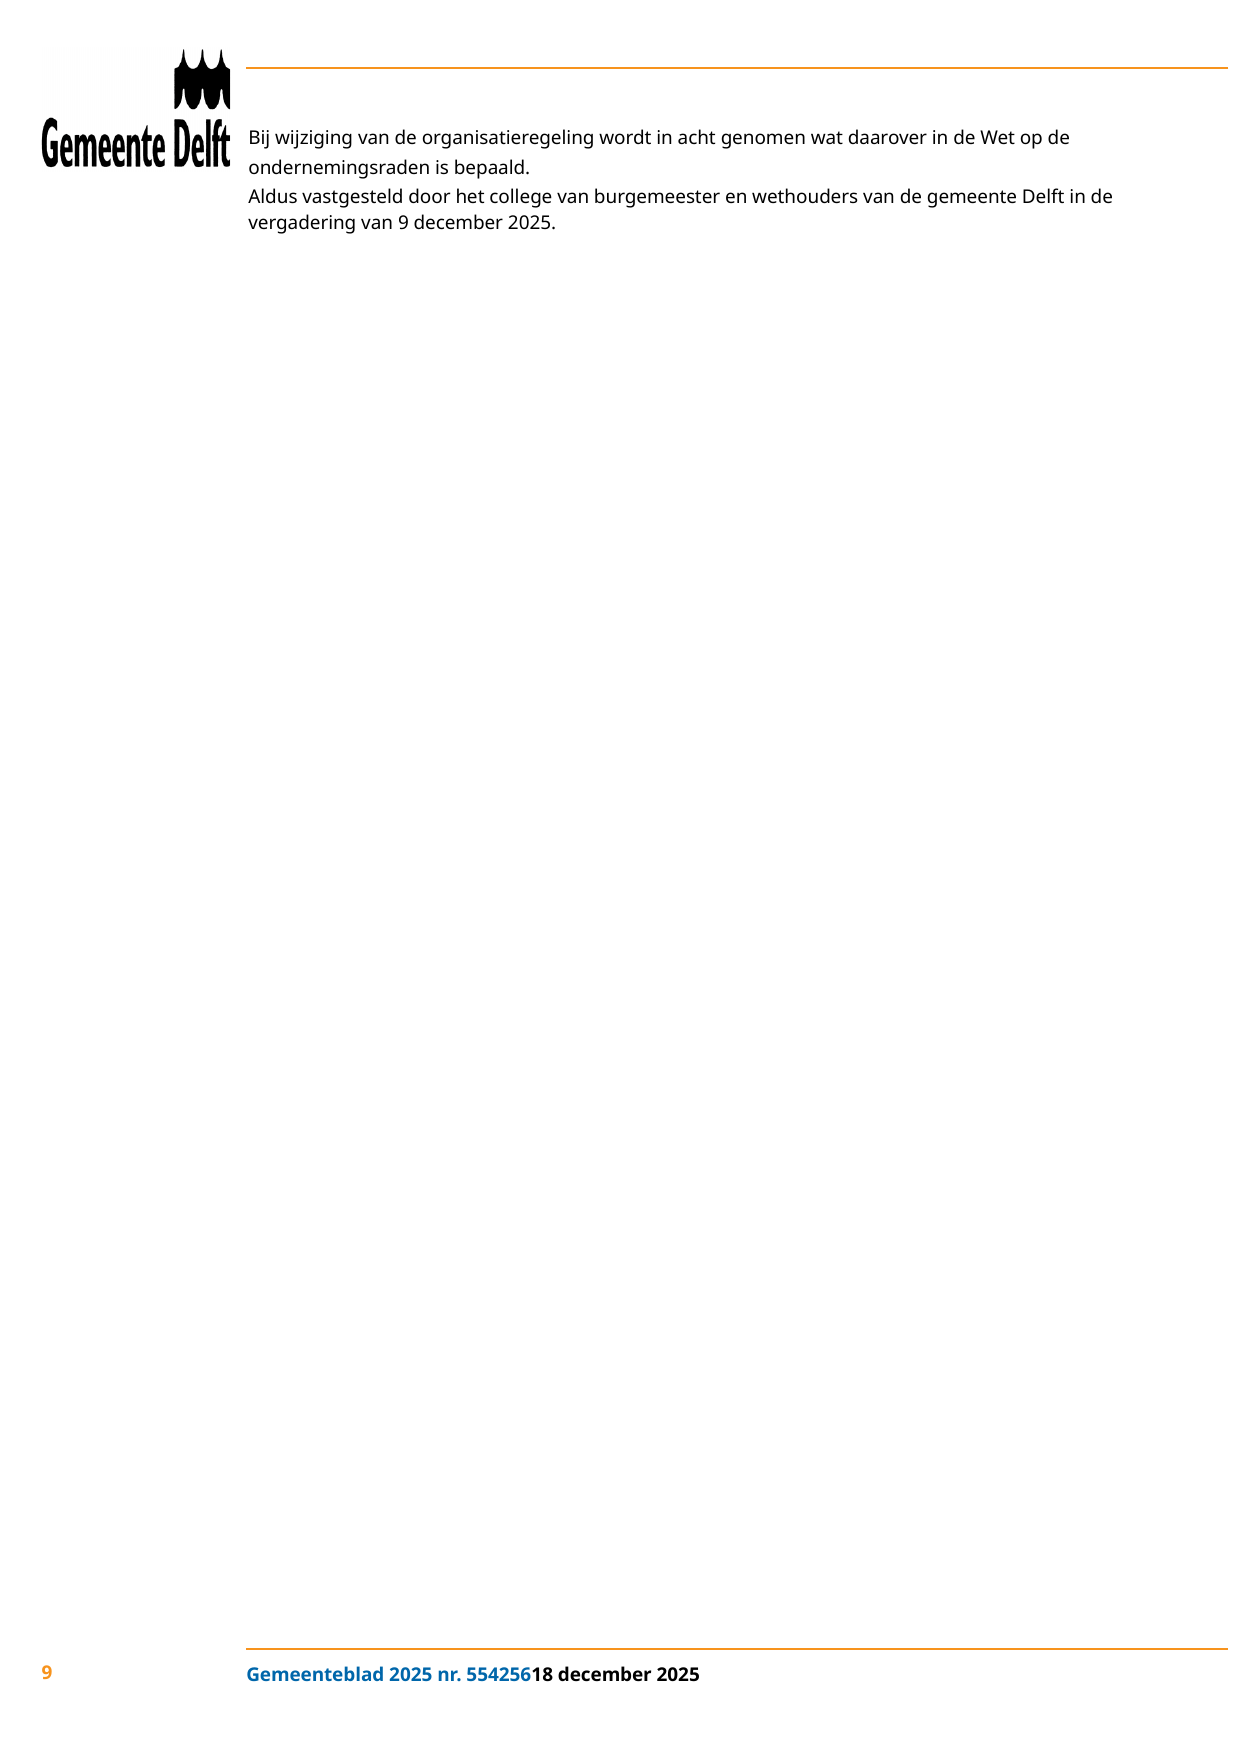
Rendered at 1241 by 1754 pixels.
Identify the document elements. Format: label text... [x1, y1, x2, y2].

text Bij wijziging van de organisatieregeling wordt in acht genomen wat daarover in de Wet op de ondernemingsraden is bepaald. [248, 124, 1152, 180]
text Aldus vastgesteld door het college van burgemeester en wethouders van de gemeente Delft in de vergadering van 9 december 2025. [248, 183, 1152, 235]
picture [41, 47, 231, 172]
